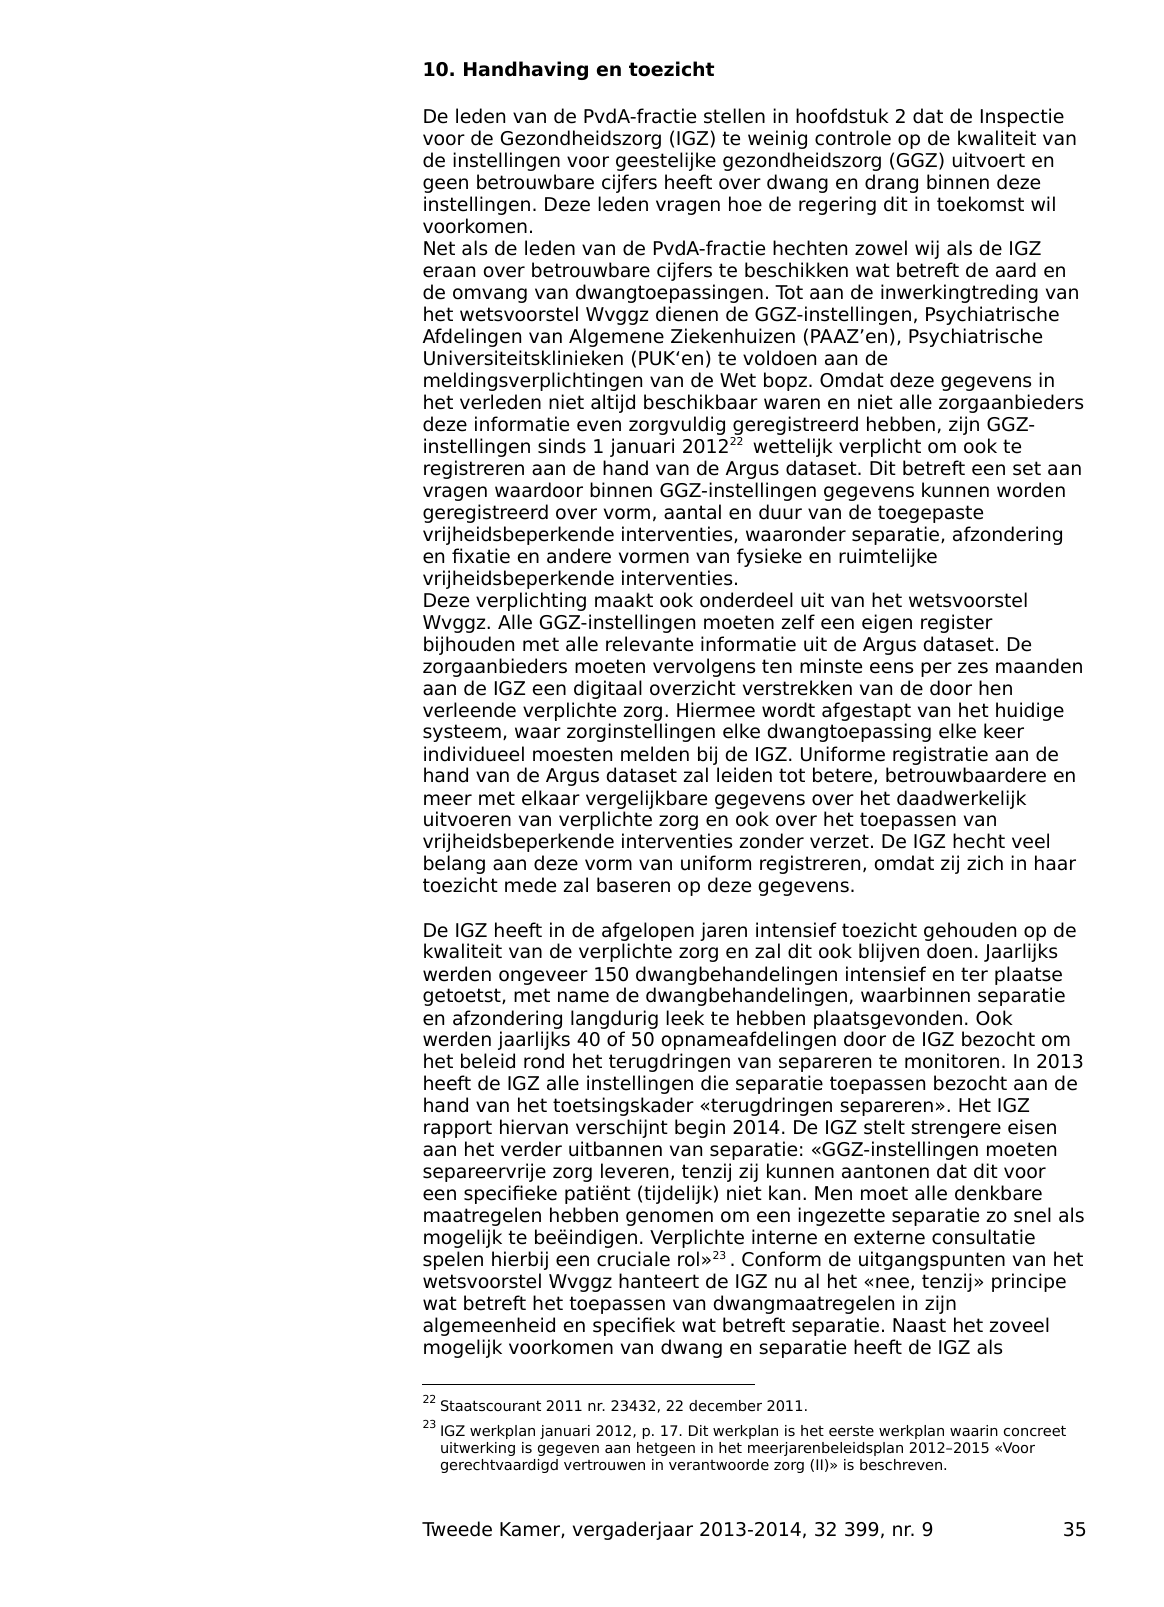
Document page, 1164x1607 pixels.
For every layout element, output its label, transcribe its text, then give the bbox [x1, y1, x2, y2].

text IGZ werkplan januari 2012, p. 17. Dit werkplan is het eerste werkplan waarin concreet uitwerking is gegeven aan hetgeen in het meerjarenbeleidsplan 2012–2015 «Voor gerechtvaardigd vertrouwen in verantwoorde zorg (II)» is beschreven. [422, 1418, 1087, 1474]
text De IGZ heeft in de afgelopen jaren intensief toezicht gehouden op de kwaliteit van de verplichte zorg en zal dit ook blijven doen. Jaarlijks werden ongeveer 150 dwangbehandelingen intensief en ter plaatse getoetst, met name de dwangbehandelingen, waarbinnen separatie en afzondering langdurig leek te hebben plaatsgevonden. Ook werden jaarlijks 40 of 50 opnameafdelingen door de IGZ bezocht om het beleid rond het terugdringen van separeren te monitoren. In 2013 heeft de IGZ alle instellingen die separatie toepassen bezocht aan de hand van het toetsingskader «terugdringen separeren». Het IGZ rapport hiervan verschijnt begin 2014. De IGZ stelt strengere eisen aan het verder uitbannen van separatie: «GGZ-instellingen moeten separeervrije zorg leveren, tenzij zij kunnen aantonen dat dit voor een specifieke patiënt (tijdelijk) niet kan. Men moet alle denkbare maatregelen hebben genomen om een ingezette separatie zo snel als mogelijk te beëindigen. Verplichte interne en externe consultatie spelen hierbij een cruciale rol». Conform de uitgangspunten van het wetsvoorstel Wvggz hanteert de IGZ nu al het «nee, tenzij» principe wat betreft het toepassen van dwangmaatregelen in zijn algemeenheid en specifiek wat betreft separatie. Naast het zoveel mogelijk voorkomen van dwang en separatie heeft de IGZ als [422, 919, 1087, 1359]
text Deze verplichting maakt ook onderdeel uit van het wetsvoorstel Wvggz. Alle GGZ-instellingen moeten zelf een eigen register bijhouden met alle relevante informatie uit de Argus dataset. De zorgaanbieders moeten vervolgens ten minste eens per zes maanden aan de IGZ een digitaal overzicht verstrekken van de door hen verleende verplichte zorg. Hiermee wordt afgestapt van het huidige systeem, waar zorginstellingen elke dwangtoepassing elke keer individueel moesten melden bij de IGZ. Uniforme registratie aan de hand van de Argus dataset zal leiden tot betere, betrouwbaardere en meer met elkaar vergelijkbare gegevens over het daadwerkelijk uitvoeren van verplichte zorg en ook over het toepassen van vrijheidsbeperkende interventies zonder verzet. De IGZ hecht veel belang aan deze vorm van uniform registreren, omdat zij zich in haar toezicht mede zal baseren op deze gegevens. [422, 589, 1087, 897]
text Staatscourant 2011 nr. 23432, 22 december 2011. [422, 1393, 1087, 1416]
text De leden van de PvdA-fractie stellen in hoofdstuk 2 dat de Inspectie voor de Gezondheidszorg (IGZ) te weinig controle op de kwaliteit van de instellingen voor geestelijke gezondheidszorg (GGZ) uitvoert en geen betrouwbare cijfers heeft over dwang en drang binnen deze instellingen. Deze leden vragen hoe de regering dit in toekomst wil voorkomen. [422, 106, 1087, 238]
subtitle 10. Handhaving en toezicht [422, 59, 1087, 81]
text Net als de leden van de PvdA-fractie hechten zowel wij als de IGZ eraan over betrouwbare cijfers te beschikken wat betreft de aard en de omvang van dwangtoepassingen. Tot aan de inwerkingtreding van het wetsvoorstel Wvggz dienen de GGZ-instellingen, Psychiatrische Afdelingen van Algemene Ziekenhuizen (PAAZ’en), Psychiatrische Universiteitsklinieken (PUK‘en) te voldoen aan de meldingsverplichtingen van de Wet bopz. Omdat deze gegevens in het verleden niet altijd beschikbaar waren en niet alle zorgaanbieders deze informatie even zorgvuldig geregistreerd hebben, zijn GGZ- instellingen sinds 1 januari 2012 wettelijk verplicht om ook te registreren aan de hand van de Argus dataset. Dit betreft een set aan vragen waardoor binnen GGZ-instellingen gegevens kunnen worden geregistreerd over vorm, aantal en duur van de toegepaste vrijheidsbeperkende interventies, waaronder separatie, afzondering en fixatie en andere vormen van fysieke en ruimtelijke vrijheidsbeperkende interventies. [422, 238, 1087, 589]
